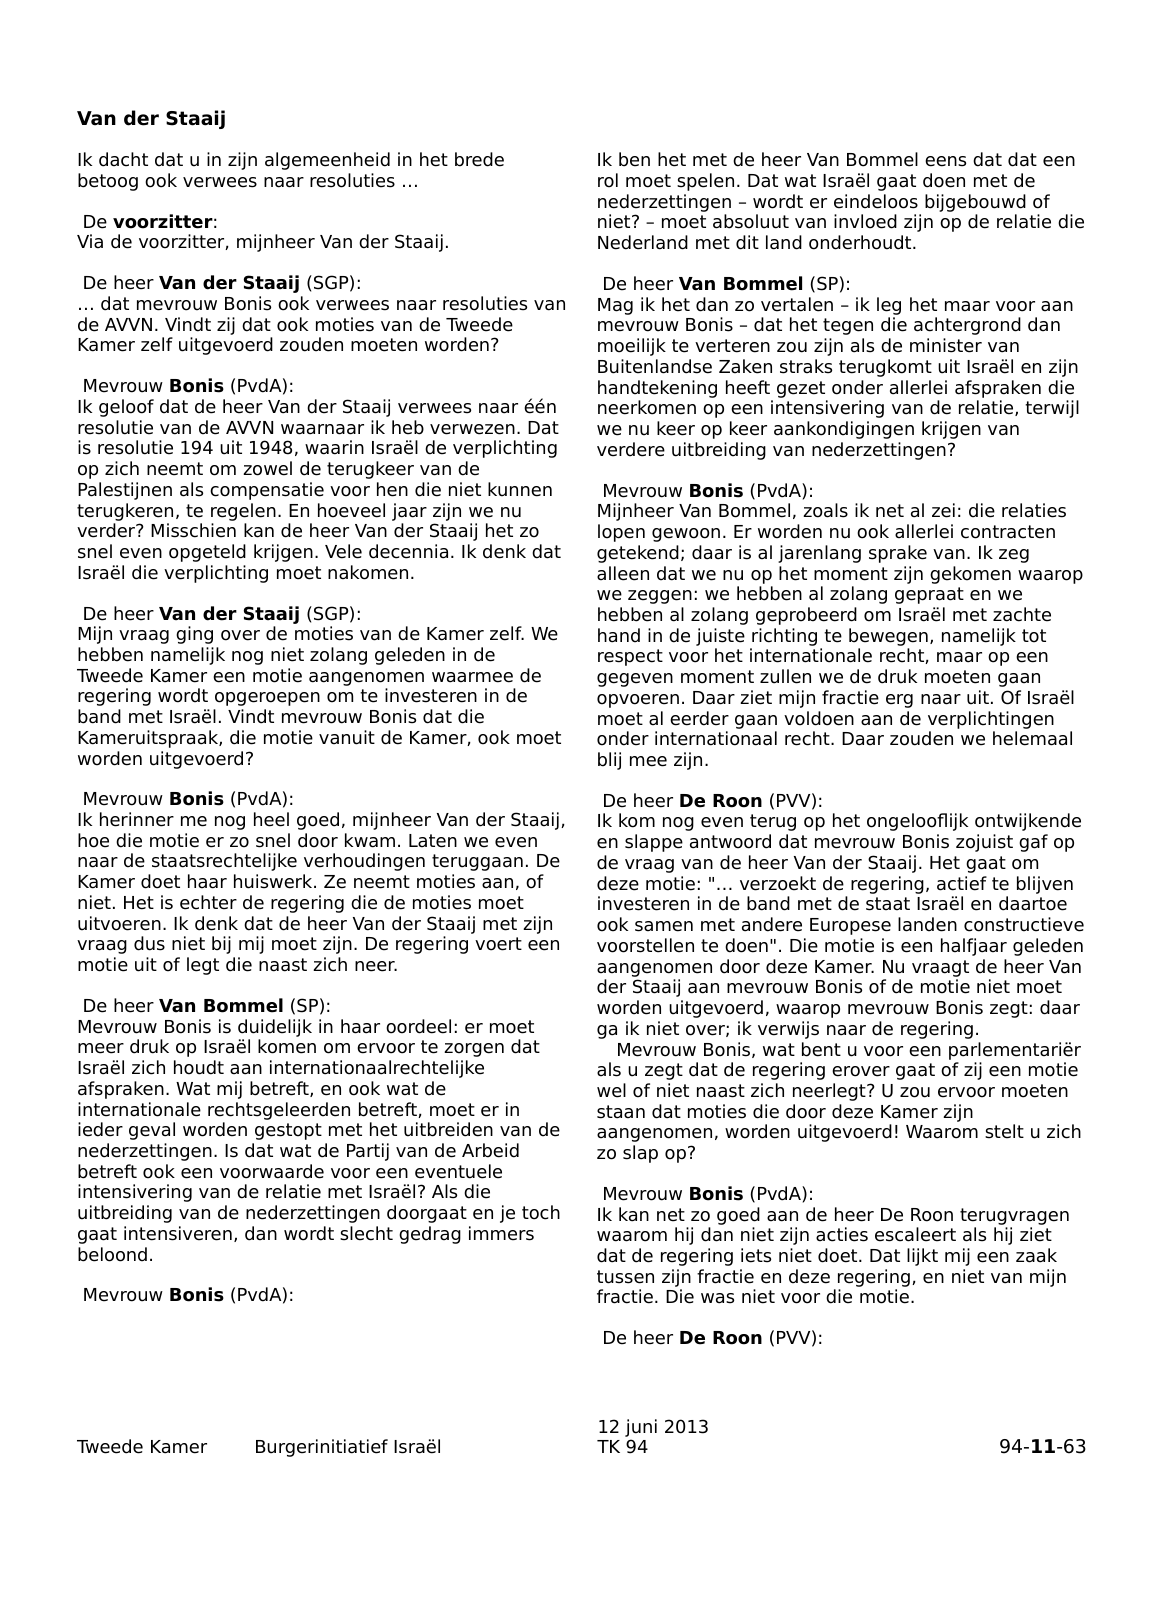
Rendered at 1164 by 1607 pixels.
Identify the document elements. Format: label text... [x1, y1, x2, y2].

text Mevrouw Bonis (PvdA): [77, 376, 567, 397]
text De heer Van Bommel (SP): [596, 274, 1087, 294]
text Mag ik het dan zo vertalen – ik leg het maar voor aan mevrouw Bonis – dat het tegen die achtergrond dan moeilijk te verteren zou zijn als de minister van Buitenlandse Zaken straks terugkomt uit Israël en zijn handtekening heeft gezet onder allerlei afspraken die neerkomen op een intensivering van de relatie, terwijl we nu keer op keer aankondigingen krijgen van verdere uitbreiding van nederzettingen? [596, 294, 1087, 460]
text Ik ben het met de heer Van Bommel eens dat dat een rol moet spelen. Dat wat Israël gaat doen met de nederzettingen – wordt er eindeloos bijgebouwd of niet? – moet absoluut van invloed zijn op de relatie die Nederland met dit land onderhoudt. [596, 150, 1087, 254]
text Mevrouw Bonis (PvdA): [77, 789, 567, 810]
text Mevrouw Bonis (PvdA): [596, 480, 1087, 501]
text Mevrouw Bonis (PvdA): [77, 1285, 567, 1306]
text De heer Van der Staaij (SGP): [77, 603, 567, 624]
text Mevrouw Bonis (PvdA): [596, 1184, 1087, 1204]
text De heer Van Bommel (SP): [77, 996, 567, 1016]
text Mevrouw Bonis, wat bent u voor een parlementariër als u zegt dat de regering erover gaat of zij een motie wel of niet naast zich neerlegt? U zou ervoor moeten staan dat moties die door deze Kamer zijn aangenomen, worden uitgevoerd! Waarom stelt u zich zo slap op? [596, 1039, 1087, 1164]
text De heer De Roon (PVV): [596, 791, 1087, 811]
text Mijnheer Van Bommel, zoals ik net al zei: die relaties lopen gewoon. Er worden nu ook allerlei contracten getekend; daar is al jarenlang sprake van. Ik zeg alleen dat we nu op het moment zijn gekomen waarop we zeggen: we hebben al zolang gepraat en we hebben al zolang geprobeerd om Israël met zachte hand in de juiste richting te bewegen, namelijk tot respect voor het internationale recht, maar op een gegeven moment zullen we de druk moeten gaan opvoeren. Daar ziet mijn fractie erg naar uit. Of Israël moet al eerder gaan voldoen aan de verplichtingen onder internationaal recht. Daar zouden we helemaal blij mee zijn. [596, 501, 1087, 771]
text Ik herinner me nog heel goed, mijnheer Van der Staaij, hoe die motie er zo snel door kwam. Laten we even naar de staatsrechtelijke verhoudingen teruggaan. De Kamer doet haar huiswerk. Ze neemt moties aan, of niet. Het is echter de regering die de moties moet uitvoeren. Ik denk dat de heer Van der Staaij met zijn vraag dus niet bij mij moet zijn. De regering voert een motie uit of legt die naast zich neer. [77, 810, 567, 976]
text Mijn vraag ging over de moties van de Kamer zelf. We hebben namelijk nog niet zolang geleden in de Tweede Kamer een motie aangenomen waarmee de regering wordt opgeroepen om te investeren in de band met Israël. Vindt mevrouw Bonis dat die Kameruitspraak, die motie vanuit de Kamer, ook moet worden uitgevoerd? [77, 624, 567, 769]
text … dat mevrouw Bonis ook verwees naar resoluties van de AVVN. Vindt zij dat ook moties van de Tweede Kamer zelf uitgevoerd zouden moeten worden? [77, 294, 567, 356]
text Mevrouw Bonis is duidelijk in haar oordeel: er moet meer druk op Israël komen om ervoor te zorgen dat Israël zich houdt aan internationaalrechtelijke afspraken. Wat mij betreft, en ook wat de internationale rechtsgeleerden betreft, moet er in ieder geval worden gestopt met het uitbreiden van de nederzettingen. Is dat wat de Partij van de Arbeid betreft ook een voorwaarde voor een eventuele intensivering van de relatie met Israël? Als die uitbreiding van de nederzettingen doorgaat en je toch gaat intensiveren, dan wordt slecht gedrag immers beloond. [77, 1016, 567, 1265]
text Ik dacht dat u in zijn algemeenheid in het brede betoog ook verwees naar resoluties … [77, 150, 567, 192]
text Ik kan net zo goed aan de heer De Roon terugvragen waarom hij dan niet zijn acties escaleert als hij ziet dat de regering iets niet doet. Dat lijkt mij een zaak tussen zijn fractie en deze regering, en niet van mijn fractie. Die was niet voor die motie. [596, 1204, 1087, 1308]
text De heer De Roon (PVV): [596, 1328, 1087, 1349]
text De heer Van der Staaij (SGP): [77, 273, 567, 294]
text Ik kom nog even terug op het ongelooflijk ontwijkende en slappe antwoord dat mevrouw Bonis zojuist gaf op de vraag van de heer Van der Staaij. Het gaat om deze motie: "… verzoekt de regering, actief te blijven investeren in de band met de staat Israël en daartoe ook samen met andere Europese landen constructieve voorstellen te doen". Die motie is een halfjaar geleden aangenomen door deze Kamer. Nu vraagt de heer Van der Staaij aan mevrouw Bonis of de motie niet moet worden uitgevoerd, waarop mevrouw Bonis zegt: daar ga ik niet over; ik verwijs naar de regering. [596, 811, 1087, 1039]
text De voorzitter: [77, 212, 567, 232]
text Via de voorzitter, mijnheer Van der Staaij. [77, 232, 567, 253]
text Ik geloof dat de heer Van der Staaij verwees naar één resolutie van de AVVN waarnaar ik heb verwezen. Dat is resolutie 194 uit 1948, waarin Israël de verplichting op zich neemt om zowel de terugkeer van de Palestijnen als compensatie voor hen die niet kunnen terugkeren, te regelen. En hoeveel jaar zijn we nu verder? Misschien kan de heer Van der Staaij het zo snel even opgeteld krijgen. Vele decennia. Ik denk dat Israël die verplichting moet nakomen. [77, 397, 567, 583]
